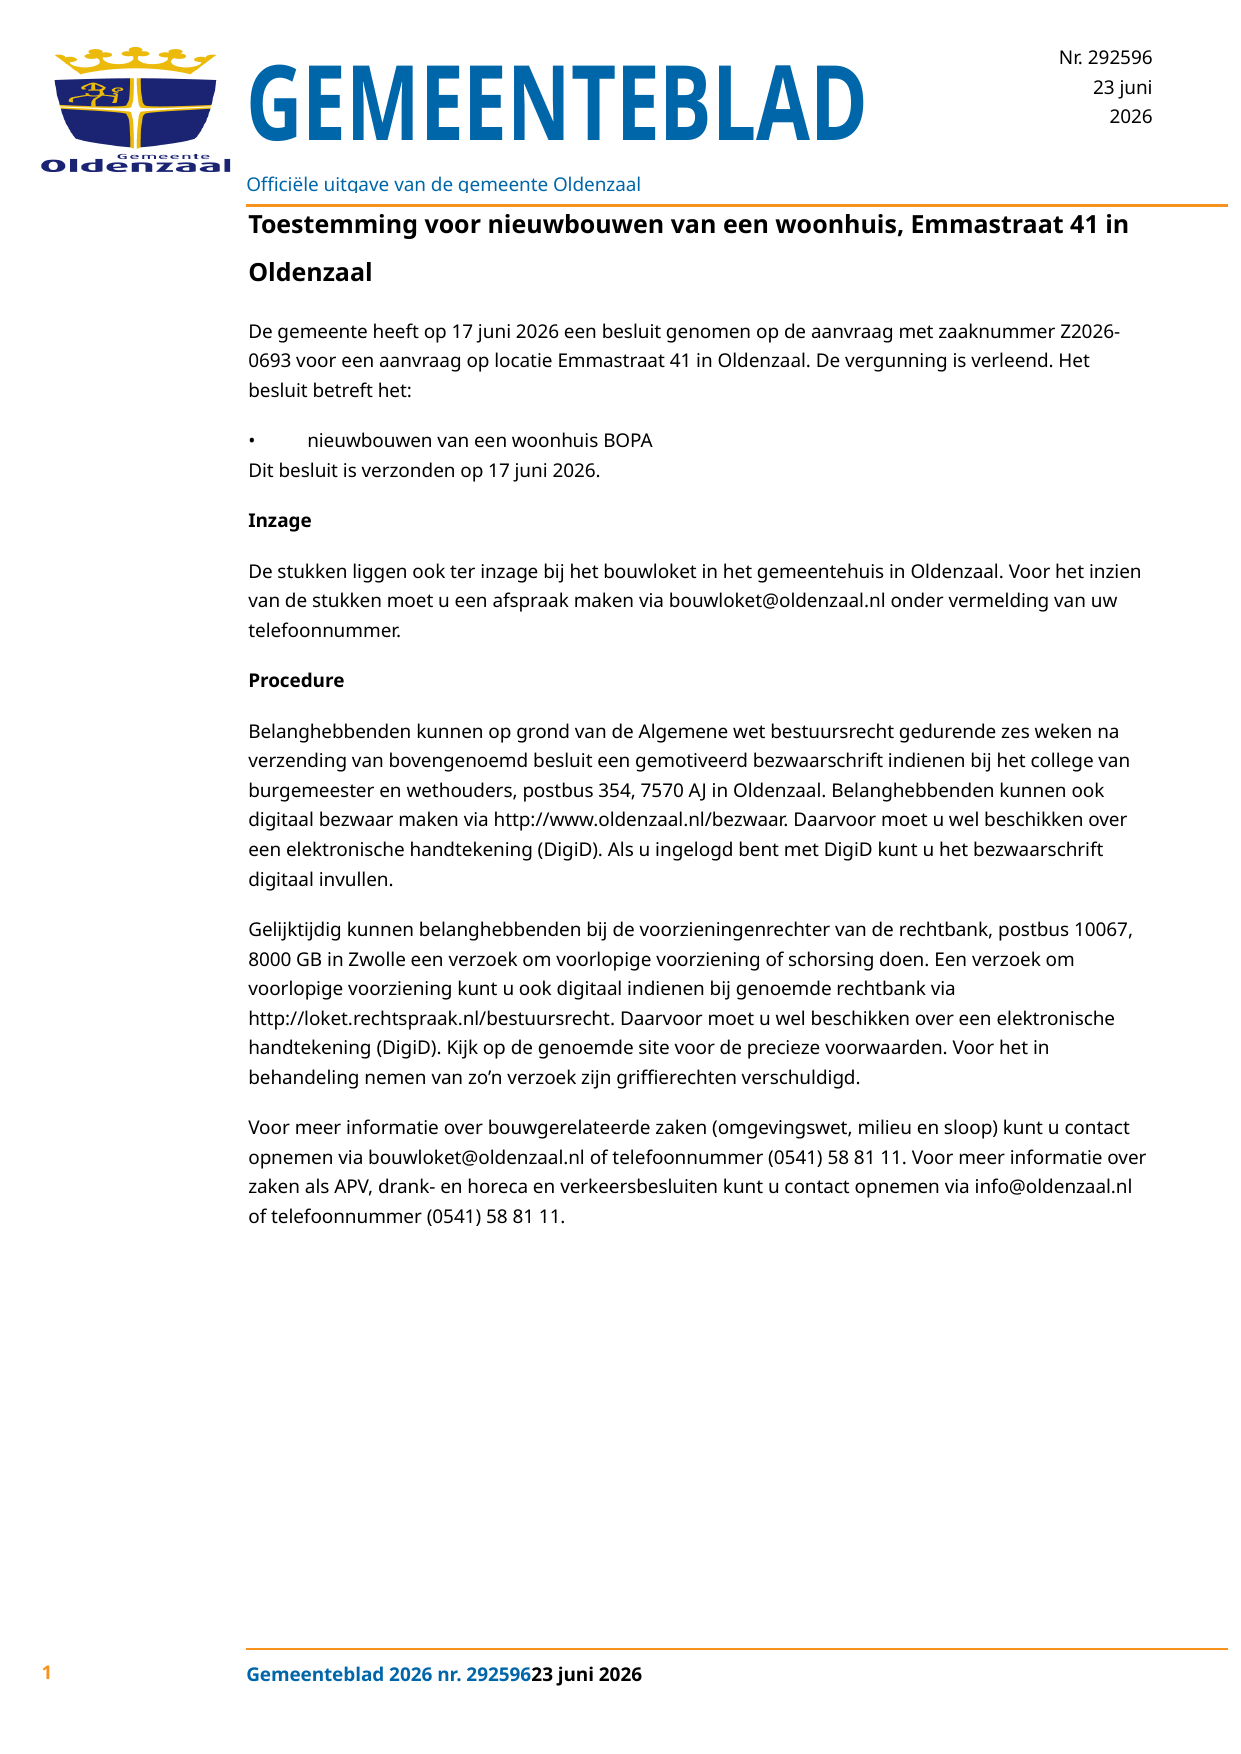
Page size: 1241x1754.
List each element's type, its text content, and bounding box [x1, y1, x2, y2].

list nieuwbouwen van een woonhuis BOPA [248, 427, 1152, 453]
picture [41, 47, 231, 172]
text De stukken liggen ook ter inzage bij het bouwloket in het gemeentehuis in Oldenzaal. Voor het inzien van de stukken moet u een afspraak maken via bouwloket@oldenzaal.nl onder vermelding van uw telefoonnummer. [248, 558, 1152, 643]
text Inzage [248, 507, 1152, 533]
text De gemeente heeft op 17 juni 2026 een besluit genomen op de aanvraag met zaaknummer Z2026-0693 voor een aanvraag op locatie Emmastraat 41 in Oldenzaal. De vergunning is verleend. Het besluit betreft het: [248, 318, 1152, 403]
text Gelijktijdig kunnen belanghebbenden bij de voorzieningenrechter van de rechtbank, postbus 10067, 8000 GB in Zwolle een verzoek om voorlopige voorziening of schorsing doen. Een verzoek om voorlopige voorziening kunt u ook digitaal indienen bij genoemde rechtbank via http://loket.rechtspraak.nl/bestuursrecht. Daarvoor moet u wel beschikken over een elektronische handtekening (DigiD). Kijk op de genoemde site voor de precieze voorwaarden. Voor het in behandeling nemen van zo’n verzoek zijn griffierechten verschuldigd. [248, 916, 1152, 1090]
text Toestemming voor nieuwbouwen van een woonhuis, Emmastraat 41 in Oldenzaal [248, 207, 1152, 288]
text Procedure [248, 667, 1152, 693]
text Dit besluit is verzonden op 17 juni 2026. [248, 457, 1152, 483]
text Belanghebbenden kunnen op grond van de Algemene wet bestuursrecht gedurende zes weken na verzending van bovengenoemd besluit een gemotiveerd bezwaarschrift indienen bij het college van burgemeester en wethouders, postbus 354, 7570 AJ in Oldenzaal. Belanghebbenden kunnen ook digitaal bezwaar maken via http://www.oldenzaal.nl/bezwaar. Daarvoor moet u wel beschikken over een elektronische handtekening (DigiD). Als u ingelogd bent met DigiD kunt u het bezwaarschrift digitaal invullen. [248, 718, 1152, 892]
text Voor meer informatie over bouwgerelateerde zaken (omgevingswet, milieu en sloop) kunt u contact opnemen via bouwloket@oldenzaal.nl of telefoonnummer (0541) 58 81 11. Voor meer informatie over zaken als APV, drank- en horeca en verkeersbesluiten kunt u contact opnemen via info@oldenzaal.nl of telefoonnummer (0541) 58 81 11. [248, 1114, 1152, 1229]
